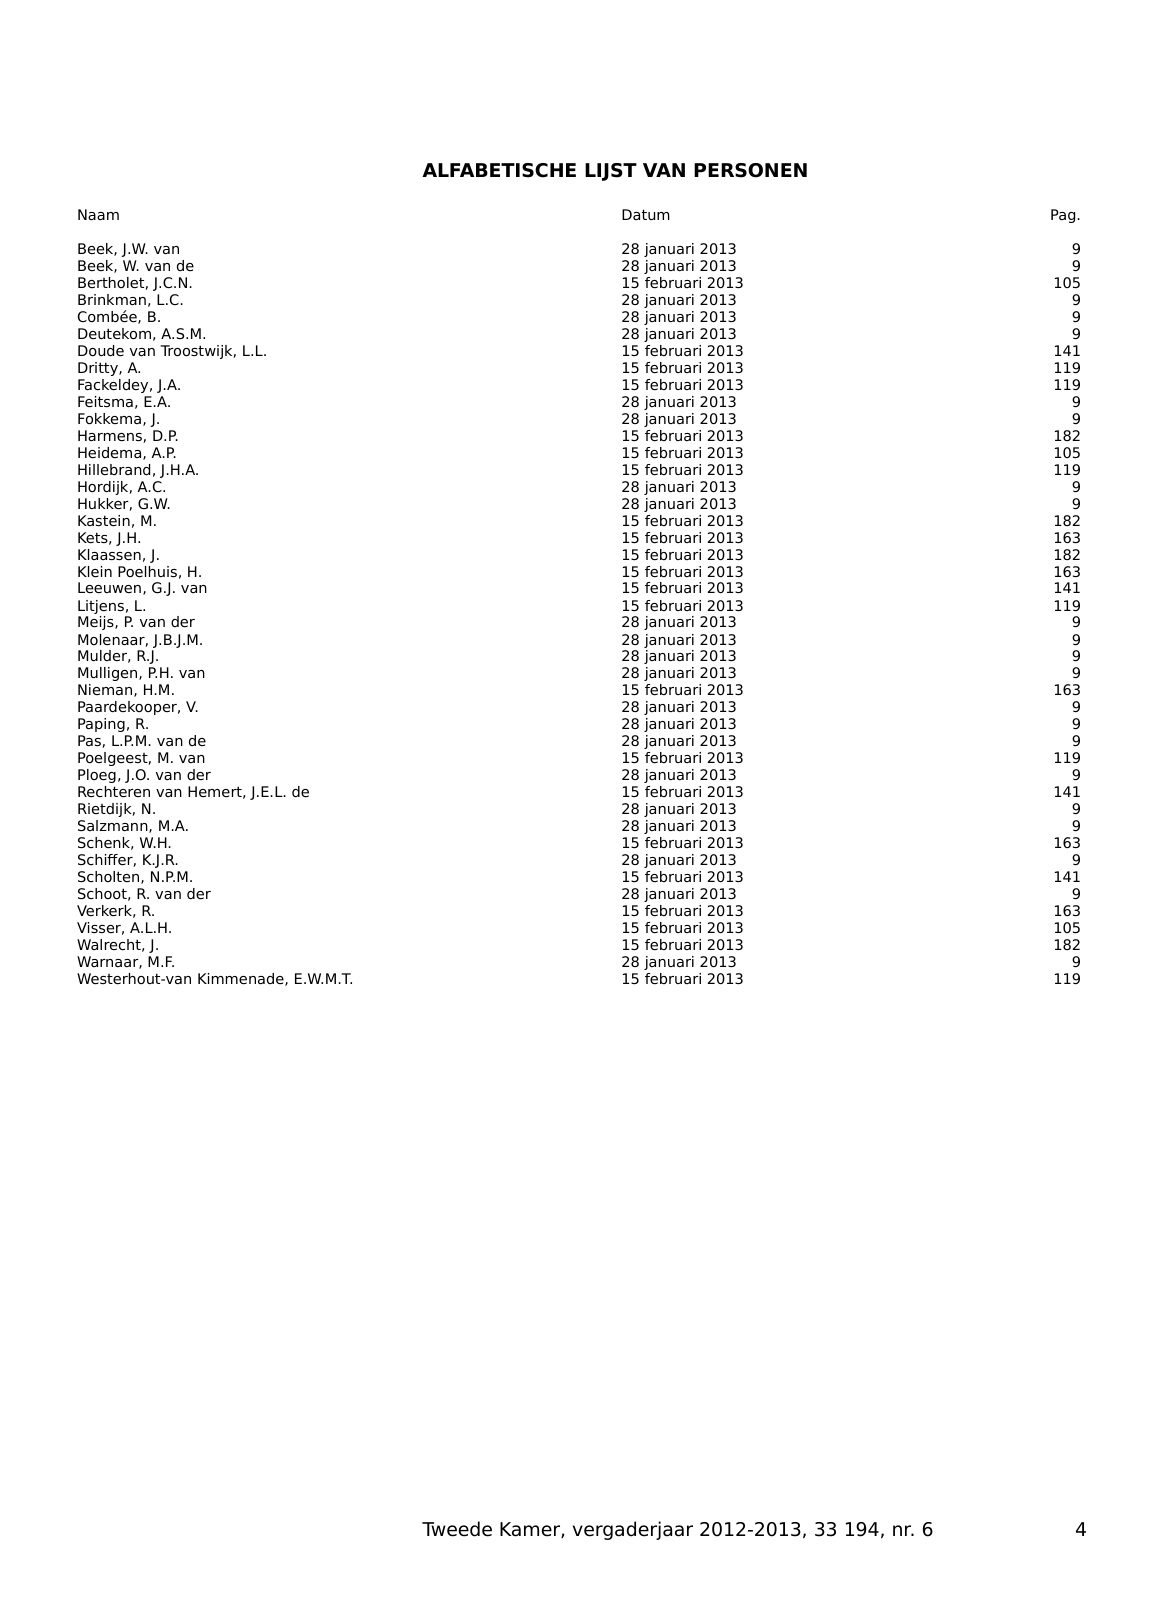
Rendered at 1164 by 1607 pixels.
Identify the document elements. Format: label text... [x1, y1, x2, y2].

table_cell 15 februari 2013 [615, 971, 907, 988]
table_cell 182 [907, 546, 1087, 563]
table_cell 15 februari 2013 [615, 377, 907, 394]
table_cell 28 januari 2013 [615, 767, 907, 784]
table_cell Rechteren van Hemert, J.E.L. de [77, 784, 615, 801]
table_cell 9 [907, 852, 1087, 869]
table_cell 105 [907, 445, 1087, 462]
table_cell 28 januari 2013 [615, 801, 907, 818]
table_cell 28 januari 2013 [615, 699, 907, 716]
table_cell Beek, W. van de [77, 258, 615, 275]
table_cell 15 februari 2013 [615, 428, 907, 444]
table_cell [615, 224, 907, 241]
table_cell 119 [907, 750, 1087, 767]
table_cell 182 [907, 513, 1087, 529]
table_cell Brinkman, L.C. [77, 292, 615, 309]
table_cell 9 [907, 631, 1087, 648]
table_cell 15 februari 2013 [615, 869, 907, 886]
table_cell 9 [907, 411, 1087, 428]
table_cell 163 [907, 682, 1087, 699]
table_cell 9 [907, 954, 1087, 971]
table_cell 28 januari 2013 [615, 716, 907, 733]
table_cell 28 januari 2013 [615, 852, 907, 869]
table_cell 9 [907, 886, 1087, 903]
table_cell 9 [907, 258, 1087, 275]
table_cell [907, 224, 1087, 241]
table_cell 9 [907, 801, 1087, 818]
table_cell 105 [907, 920, 1087, 937]
table_cell 119 [907, 598, 1087, 614]
subtitle ALFABETISCHE LIJST VAN PERSONEN [422, 160, 1087, 182]
table_cell 15 februari 2013 [615, 903, 907, 920]
table_cell 15 februari 2013 [615, 445, 907, 462]
table_cell 141 [907, 784, 1087, 801]
table_cell Litjens, L. [77, 598, 615, 614]
table_cell 28 januari 2013 [615, 496, 907, 512]
table_cell 15 februari 2013 [615, 580, 907, 597]
table_cell 28 januari 2013 [615, 309, 907, 326]
table_cell 28 januari 2013 [615, 479, 907, 496]
table_cell 9 [907, 767, 1087, 784]
table_cell Walrecht, J. [77, 937, 615, 954]
table_cell [77, 224, 615, 241]
table_cell 15 februari 2013 [615, 462, 907, 478]
table_cell 9 [907, 614, 1087, 631]
table_cell 15 februari 2013 [615, 835, 907, 852]
table_cell Pas, L.P.M. van de [77, 733, 615, 750]
table_cell 15 februari 2013 [615, 682, 907, 699]
table_cell 28 januari 2013 [615, 954, 907, 971]
table_cell Combée, B. [77, 309, 615, 326]
table_cell 9 [907, 818, 1087, 835]
table_cell 15 februari 2013 [615, 937, 907, 954]
table_cell 163 [907, 903, 1087, 920]
table_cell 9 [907, 716, 1087, 733]
table_cell Poelgeest, M. van [77, 750, 615, 767]
table_cell Hukker, G.W. [77, 496, 615, 512]
table_cell 163 [907, 564, 1087, 580]
table_cell 28 januari 2013 [615, 631, 907, 648]
table_cell 15 februari 2013 [615, 343, 907, 360]
table_cell 28 januari 2013 [615, 326, 907, 343]
table_cell Verkerk, R. [77, 903, 615, 920]
table_cell Klein Poelhuis, H. [77, 564, 615, 580]
table_cell 163 [907, 835, 1087, 852]
table_cell 9 [907, 241, 1087, 258]
table_cell Bertholet, J.C.N. [77, 275, 615, 292]
table_cell 15 februari 2013 [615, 920, 907, 937]
table_cell 9 [907, 733, 1087, 750]
table_cell Warnaar, M.F. [77, 954, 615, 971]
table_cell Scholten, N.P.M. [77, 869, 615, 886]
table_cell 28 januari 2013 [615, 292, 907, 309]
table_cell 119 [907, 971, 1087, 988]
table_cell 119 [907, 360, 1087, 377]
table_cell Klaassen, J. [77, 546, 615, 563]
table_cell 141 [907, 343, 1087, 360]
table_cell Feitsma, E.A. [77, 394, 615, 411]
table_header Pag. [907, 207, 1087, 224]
table_cell 9 [907, 699, 1087, 716]
table_cell Doude van Troostwijk, L.L. [77, 343, 615, 360]
table_cell Deutekom, A.S.M. [77, 326, 615, 343]
table_cell Fokkema, J. [77, 411, 615, 428]
table_cell 9 [907, 479, 1087, 496]
table_cell 15 februari 2013 [615, 546, 907, 563]
table_cell 105 [907, 275, 1087, 292]
table_cell Paping, R. [77, 716, 615, 733]
table_cell Paardekooper, V. [77, 699, 615, 716]
table_cell 15 februari 2013 [615, 275, 907, 292]
table_cell 9 [907, 496, 1087, 512]
table_cell Dritty, A. [77, 360, 615, 377]
table_cell Leeuwen, G.J. van [77, 580, 615, 597]
table_cell Schoot, R. van der [77, 886, 615, 903]
table_cell Ploeg, J.O. van der [77, 767, 615, 784]
table_cell Beek, J.W. van [77, 241, 615, 258]
table_cell 141 [907, 580, 1087, 597]
table_cell 182 [907, 937, 1087, 954]
table_cell 28 januari 2013 [615, 241, 907, 258]
table_cell 119 [907, 462, 1087, 478]
table_cell 15 februari 2013 [615, 598, 907, 614]
table_cell 28 januari 2013 [615, 733, 907, 750]
table_cell 28 januari 2013 [615, 886, 907, 903]
table_cell Visser, A.L.H. [77, 920, 615, 937]
table_cell 15 februari 2013 [615, 750, 907, 767]
table_cell 163 [907, 530, 1087, 546]
table_cell Hillebrand, J.H.A. [77, 462, 615, 478]
table_cell Nieman, H.M. [77, 682, 615, 699]
table_cell 28 januari 2013 [615, 614, 907, 631]
table_cell Westerhout-van Kimmenade, E.W.M.T. [77, 971, 615, 988]
table_cell 28 januari 2013 [615, 411, 907, 428]
table_header Naam [77, 207, 615, 224]
table_cell 9 [907, 292, 1087, 309]
table_cell Schiffer, K.J.R. [77, 852, 615, 869]
table_cell Mulder, R.J. [77, 648, 615, 665]
table_cell Molenaar, J.B.J.M. [77, 631, 615, 648]
table_header Datum [615, 207, 907, 224]
table_cell Fackeldey, J.A. [77, 377, 615, 394]
table_cell Kets, J.H. [77, 530, 615, 546]
table_cell 9 [907, 648, 1087, 665]
table_cell 15 februari 2013 [615, 360, 907, 377]
table_cell 9 [907, 309, 1087, 326]
table_cell 9 [907, 394, 1087, 411]
table_cell 15 februari 2013 [615, 564, 907, 580]
table_cell Salzmann, M.A. [77, 818, 615, 835]
table_cell 15 februari 2013 [615, 784, 907, 801]
table_cell Kastein, M. [77, 513, 615, 529]
table_cell 15 februari 2013 [615, 513, 907, 529]
table_cell Mulligen, P.H. van [77, 665, 615, 682]
table_cell 9 [907, 326, 1087, 343]
table_cell Schenk, W.H. [77, 835, 615, 852]
table_cell Meijs, P. van der [77, 614, 615, 631]
table_cell Rietdijk, N. [77, 801, 615, 818]
table_cell 28 januari 2013 [615, 394, 907, 411]
table_cell Harmens, D.P. [77, 428, 615, 444]
table_cell 141 [907, 869, 1087, 886]
table_cell 28 januari 2013 [615, 648, 907, 665]
table_cell 28 januari 2013 [615, 665, 907, 682]
table_cell 28 januari 2013 [615, 818, 907, 835]
table_cell Heidema, A.P. [77, 445, 615, 462]
table_cell 28 januari 2013 [615, 258, 907, 275]
table_cell 15 februari 2013 [615, 530, 907, 546]
table_cell 119 [907, 377, 1087, 394]
table_cell Hordijk, A.C. [77, 479, 615, 496]
table_cell 9 [907, 665, 1087, 682]
table_cell 182 [907, 428, 1087, 444]
